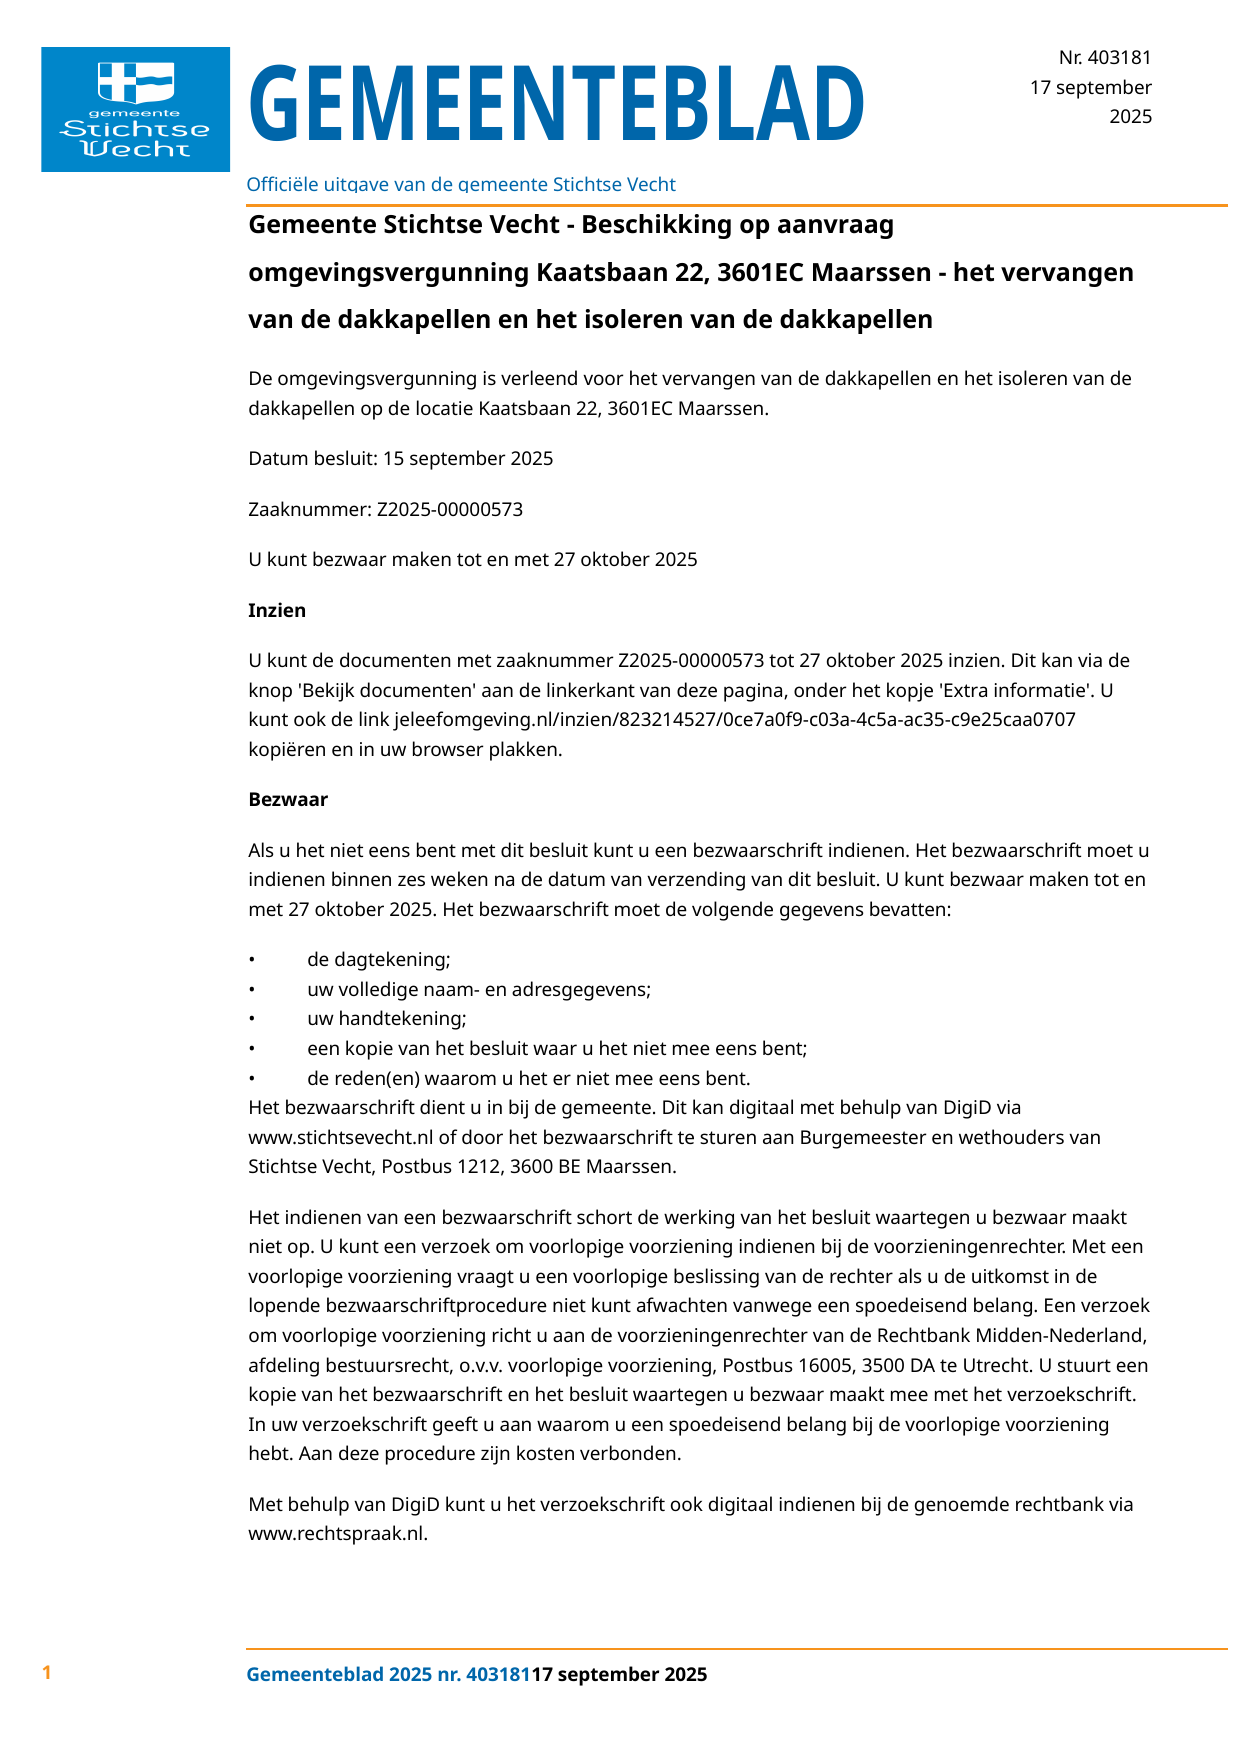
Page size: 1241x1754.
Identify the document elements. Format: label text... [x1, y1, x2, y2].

text U kunt de documenten met zaaknummer Z2025-00000573 tot 27 oktober 2025 inzien. Dit kan via de knop 'Bekijk documenten' aan de linkerkant van deze pagina, onder het kopje 'Extra informatie'. U kunt ook de link jeleefomgeving.nl/inzien/823214527/0ce7a0f9-c03a-4c5a-ac35-c9e25caa0707 kopiëren en in uw browser plakken. [248, 647, 1152, 762]
list de reden(en) waarom u het er niet mee eens bent. [248, 1065, 1152, 1090]
text Het bezwaarschrift dient u in bij de gemeente. Dit kan digitaal met behulp van DigiD via www.stichtsevecht.nl of door het bezwaarschrift te sturen aan Burgemeester en wethouders van Stichtse Vecht, Postbus 1212, 3600 BE Maarssen. [248, 1094, 1152, 1179]
text Gemeente Stichtse Vecht - Beschikking op aanvraag omgevingsvergunning Kaatsbaan 22, 3601EC Maarssen - het vervangen van de dakkapellen en het isoleren van de dakkapellen [248, 207, 1152, 336]
text Inzien [248, 597, 1152, 622]
text Het indienen van een bezwaarschrift schort de werking van het besluit waartegen u bezwaar maakt niet op. U kunt een verzoek om voorlopige voorziening indienen bij de voorzieningenrechter. Met een voorlopige voorziening vraagt u een voorlopige beslissing van de rechter als u de uitkomst in de lopende bezwaarschriftprocedure niet kunt afwachten vanwege een spoedeisend belang. Een verzoek om voorlopige voorziening richt u aan de voorzieningenrechter van de Rechtbank Midden-Nederland, afdeling bestuursrecht, o.v.v. voorlopige voorziening, Postbus 16005, 3500 DA te Utrecht. U stuurt een kopie van het bezwaarschrift en het besluit waartegen u bezwaar maakt mee met het verzoekschrift. In uw verzoekschrift geeft u aan waarom u een spoedeisend belang bij de voorlopige voorziening hebt. Aan deze procedure zijn kosten verbonden. [248, 1204, 1152, 1466]
text Bezwaar [248, 786, 1152, 812]
list de dagtekening; [248, 946, 1152, 972]
text U kunt bezwaar maken tot en met 27 oktober 2025 [248, 546, 1152, 572]
text Als u het niet eens bent met dit besluit kunt u een bezwaarschrift indienen. Het bezwaarschrift moet u indienen binnen zes weken na de datum van verzending van dit besluit. U kunt bezwaar maken tot en met 27 oktober 2025. Het bezwaarschrift moet de volgende gegevens bevatten: [248, 837, 1152, 922]
list uw handtekening; [248, 1006, 1152, 1031]
text Datum besluit: 15 september 2025 [248, 446, 1152, 471]
text Met behulp van DigiD kunt u het verzoekschrift ook digitaal indienen bij de genoemde rechtbank via www.rechtspraak.nl. [248, 1491, 1152, 1546]
picture [137, 63, 174, 103]
text Zaaknummer: Z2025-00000573 [248, 496, 1152, 522]
list uw volledige naam- en adresgegevens; [248, 976, 1152, 1002]
picture [99, 63, 135, 101]
list een kopie van het besluit waar u het niet mee eens bent; [248, 1035, 1152, 1061]
text De omgevingsvergunning is verleend voor het vervangen van de dakkapellen en het isoleren van de dakkapellen op de locatie Kaatsbaan 22, 3601EC Maarssen. [248, 366, 1152, 421]
